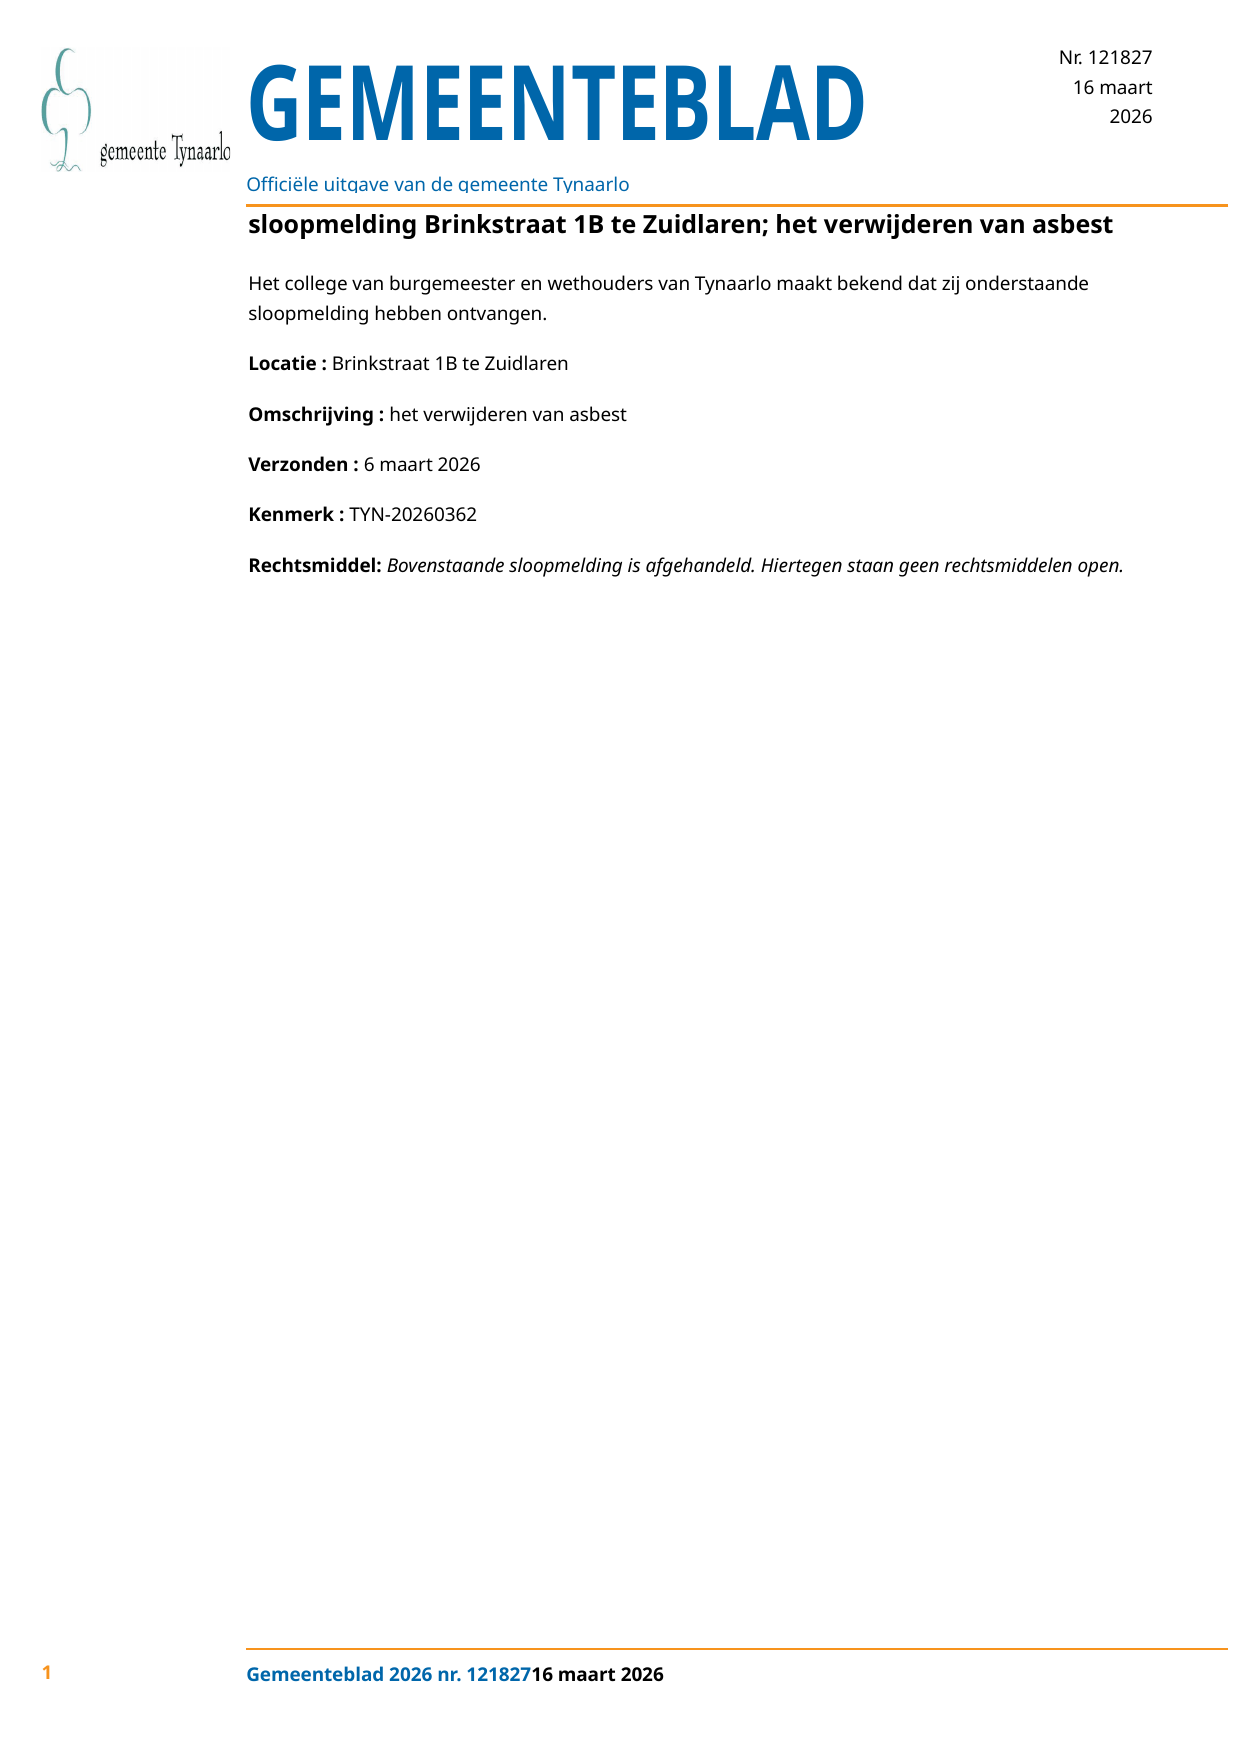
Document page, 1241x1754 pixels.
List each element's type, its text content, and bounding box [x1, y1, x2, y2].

text Rechtsmiddel: Bovenstaande sloopmelding is afgehandeld. Hiertegen staan geen rechtsmiddelen open. [248, 552, 1152, 578]
picture [41, 47, 231, 172]
text sloopmelding Brinkstraat 1B te Zuidlaren; het verwijderen van asbest [248, 207, 1152, 241]
text Het college van burgemeester en wethouders van Tynaarlo maakt bekend dat zij onderstaande sloopmelding hebben ontvangen. [248, 270, 1152, 326]
text Omschrijving : het verwijderen van asbest [248, 401, 1152, 426]
text Verzonden : 6 maart 2026 [248, 451, 1152, 477]
text Kenmerk : TYN-20260362 [248, 502, 1152, 527]
text Locatie : Brinkstraat 1B te Zuidlaren [248, 350, 1152, 376]
